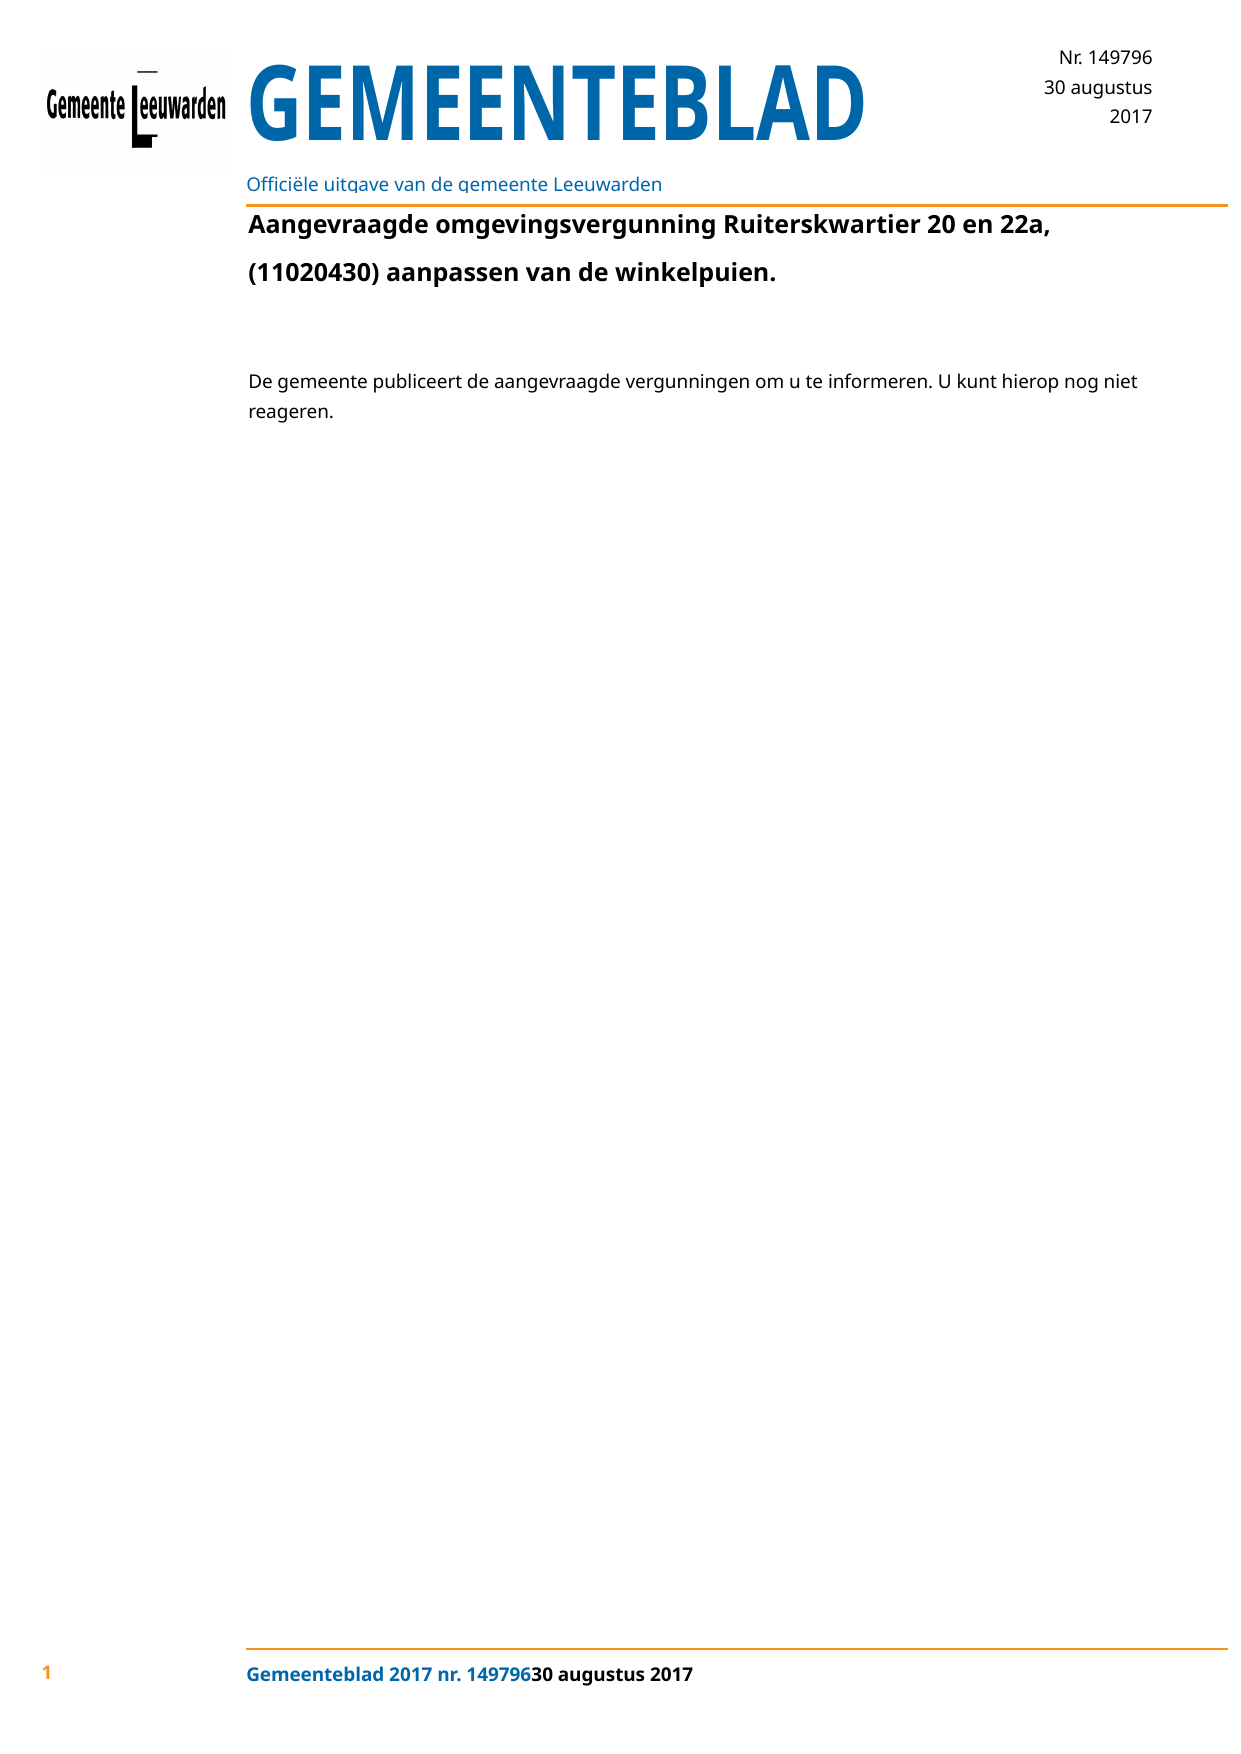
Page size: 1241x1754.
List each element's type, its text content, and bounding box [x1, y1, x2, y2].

picture [41, 47, 231, 172]
text De gemeente publiceert de aangevraagde vergunningen om u te informeren. U kunt hierop nog niet reageren. [248, 368, 1152, 424]
text Aangevraagde omgevingsvergunning Ruiterskwartier 20 en 22a, (11020430) aanpassen van de winkelpuien. [248, 207, 1152, 288]
